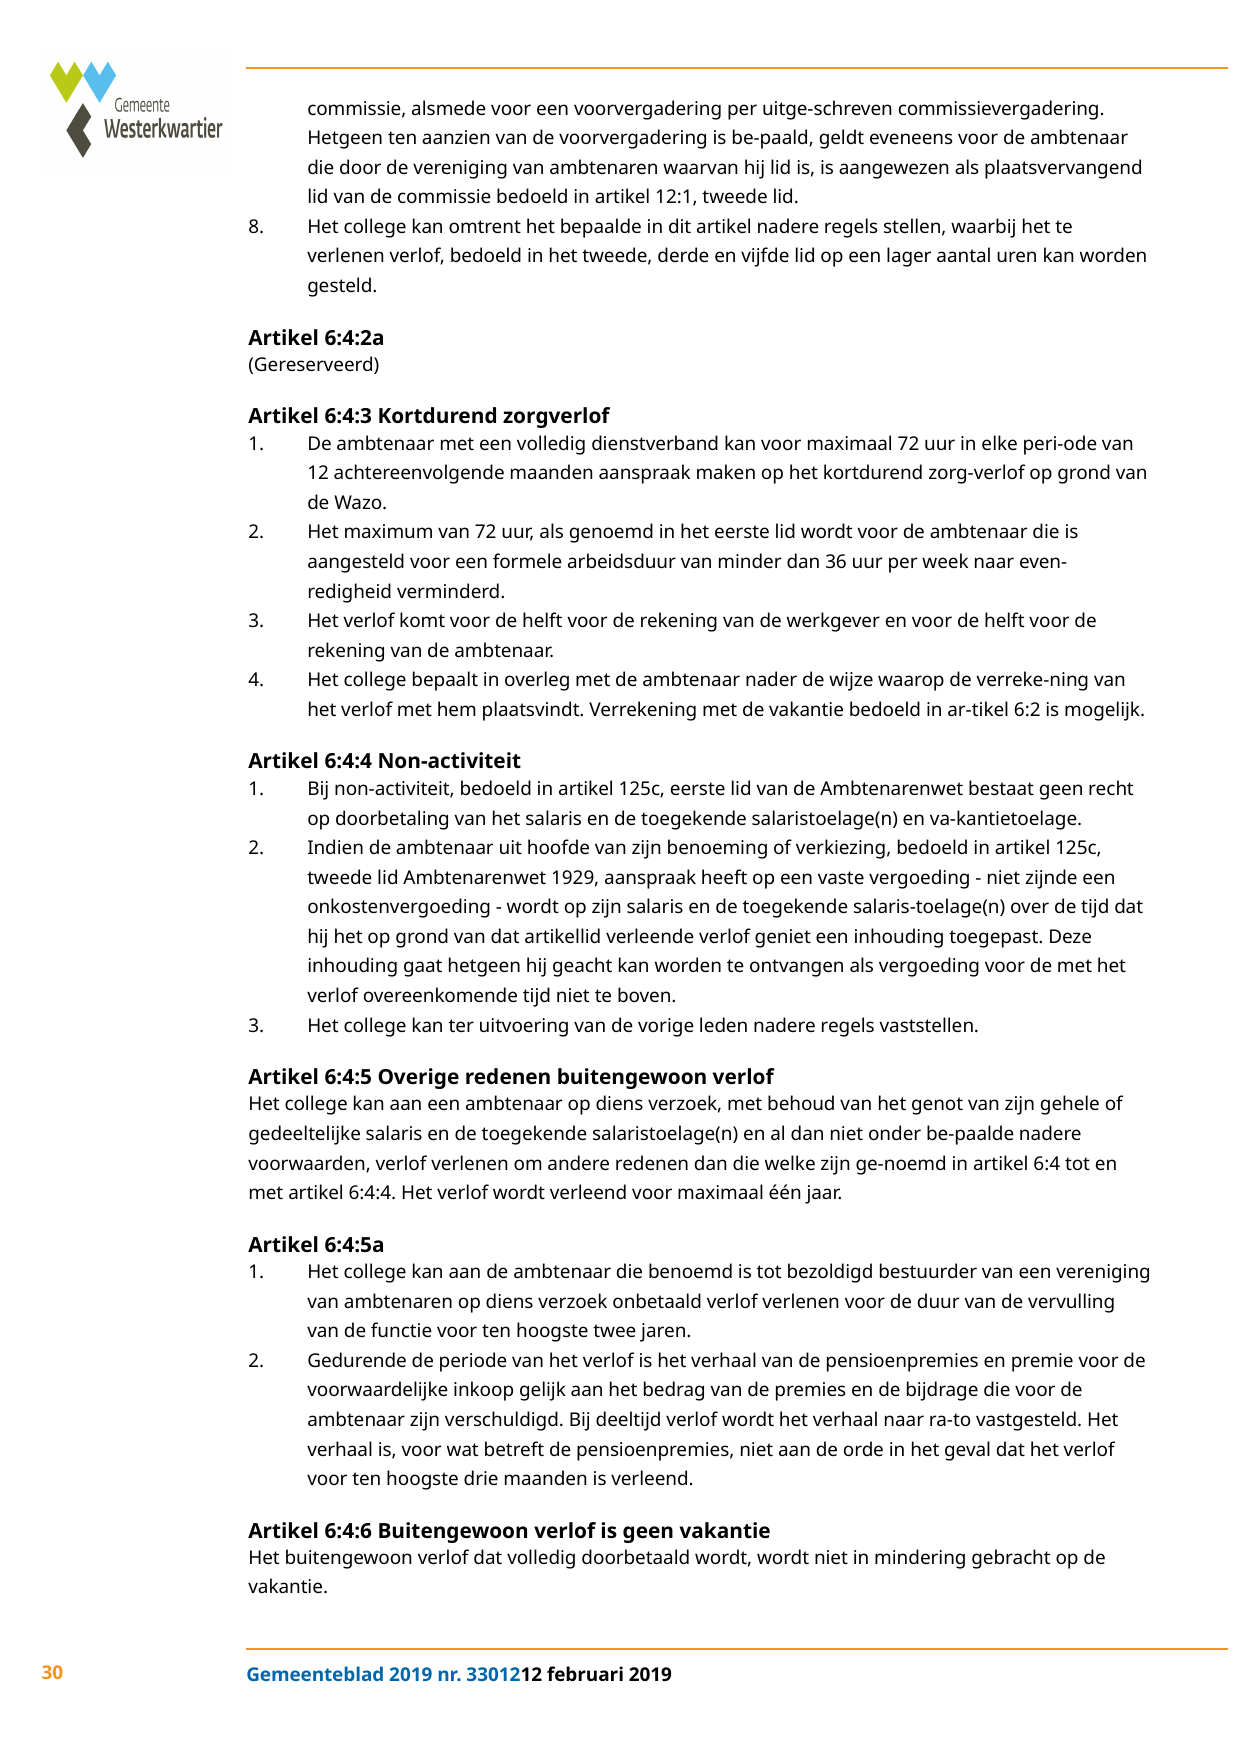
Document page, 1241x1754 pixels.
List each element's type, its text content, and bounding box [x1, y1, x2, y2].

text Artikel 6:4:6 Buitengewoon verlof is geen vakantie [248, 1516, 1152, 1544]
text Artikel 6:4:2a [248, 323, 1152, 351]
list Bij non-activiteit, bedoeld in artikel 125c, eerste lid van de Ambtenarenwet bestaat geen recht op doorbetaling van het salaris en de toegekende salaristoelage(n) en va-kantietoelage. [248, 775, 1152, 830]
list Het college bepaalt in overleg met de ambtenaar nader de wijze waarop de verreke-ning van het verlof met hem plaatsvindt. Verrekening met de vakantie bedoeld in ar-tikel 6:2 is mogelijk. [248, 667, 1152, 722]
text Het college kan aan een ambtenaar op diens verzoek, met behoud van het genot van zijn gehele of gedeeltelijke salaris en de toegekende salaristoelage(n) en al dan niet onder be-paalde nadere voorwaarden, verlof verlenen om andere redenen dan die welke zijn ge-noemd in artikel 6:4 tot en met artikel 6:4:4. Het verlof wordt verleend voor maximaal één jaar. [248, 1091, 1152, 1205]
list Het college kan omtrent het bepaalde in dit artikel nadere regels stellen, waarbij het te verlenen verlof, bedoeld in het tweede, derde en vijfde lid op een lager aantal uren kan worden gesteld. [248, 213, 1152, 298]
list Gedurende de periode van het verlof is het verhaal van de pensioenpremies en premie voor de voorwaardelijke inkoop gelijk aan het bedrag van de premies en de bijdrage die voor de ambtenaar zijn verschuldigd. Bij deeltijd verlof wordt het verhaal naar ra-to vastgesteld. Het verhaal is, voor wat betreft de pensioenpremies, niet aan de orde in het geval dat het verlof voor ten hoogste drie maanden is verleend. [248, 1347, 1152, 1491]
list Het maximum van 72 uur, als genoemd in het eerste lid wordt voor de ambtenaar die is aangesteld voor een formele arbeidsduur van minder dan 36 uur per week naar even-redigheid verminderd. [248, 519, 1152, 604]
list commissie, alsmede voor een voorvergadering per uitge-schreven commissievergadering. Hetgeen ten aanzien van de voorvergadering is be-paald, geldt eveneens voor de ambtenaar die door de vereniging van ambtenaren waarvan hij lid is, is aangewezen als plaatsvervangend lid van de commissie bedoeld in artikel 12:1, tweede lid. [248, 95, 1152, 209]
text Het buitengewoon verlof dat volledig doorbetaald wordt, wordt niet in mindering gebracht op de vakantie. [248, 1544, 1152, 1599]
list Het verlof komt voor de helft voor de rekening van de werkgever en voor de helft voor de rekening van de ambtenaar. [248, 607, 1152, 663]
text Artikel 6:4:4 Non-activiteit [248, 747, 1152, 775]
picture [41, 47, 231, 172]
list De ambtenaar met een volledig dienstverband kan voor maximaal 72 uur in elke peri-ode van 12 achtereenvolgende maanden aanspraak maken op het kortdurend zorg-verlof op grond van de Wazo. [248, 430, 1152, 515]
list Indien de ambtenaar uit hoofde van zijn benoeming of verkiezing, bedoeld in artikel 125c, tweede lid Ambtenarenwet 1929, aanspraak heeft op een vaste vergoeding - niet zijnde een onkostenvergoeding - wordt op zijn salaris en de toegekende salaris-toelage(n) over de tijd dat hij het op grond van dat artikellid verleende verlof geniet een inhouding toegepast. Deze inhouding gaat hetgeen hij geacht kan worden te ontvangen als vergoeding voor de met het verlof overeenkomende tijd niet te boven. [248, 834, 1152, 1008]
list Het college kan aan de ambtenaar die benoemd is tot bezoldigd bestuurder van een vereniging van ambtenaren op diens verzoek onbetaald verlof verlenen voor de duur van de vervulling van de functie voor ten hoogste twee jaren. [248, 1258, 1152, 1343]
text (Gereserveerd) [248, 351, 1152, 377]
text Artikel 6:4:5 Overige redenen buitengewoon verlof [248, 1062, 1152, 1091]
text Artikel 6:4:3 Kortdurend zorgverlof [248, 402, 1152, 430]
list Het college kan ter uitvoering van de vorige leden nadere regels vaststellen. [248, 1012, 1152, 1037]
text Artikel 6:4:5a [248, 1230, 1152, 1258]
